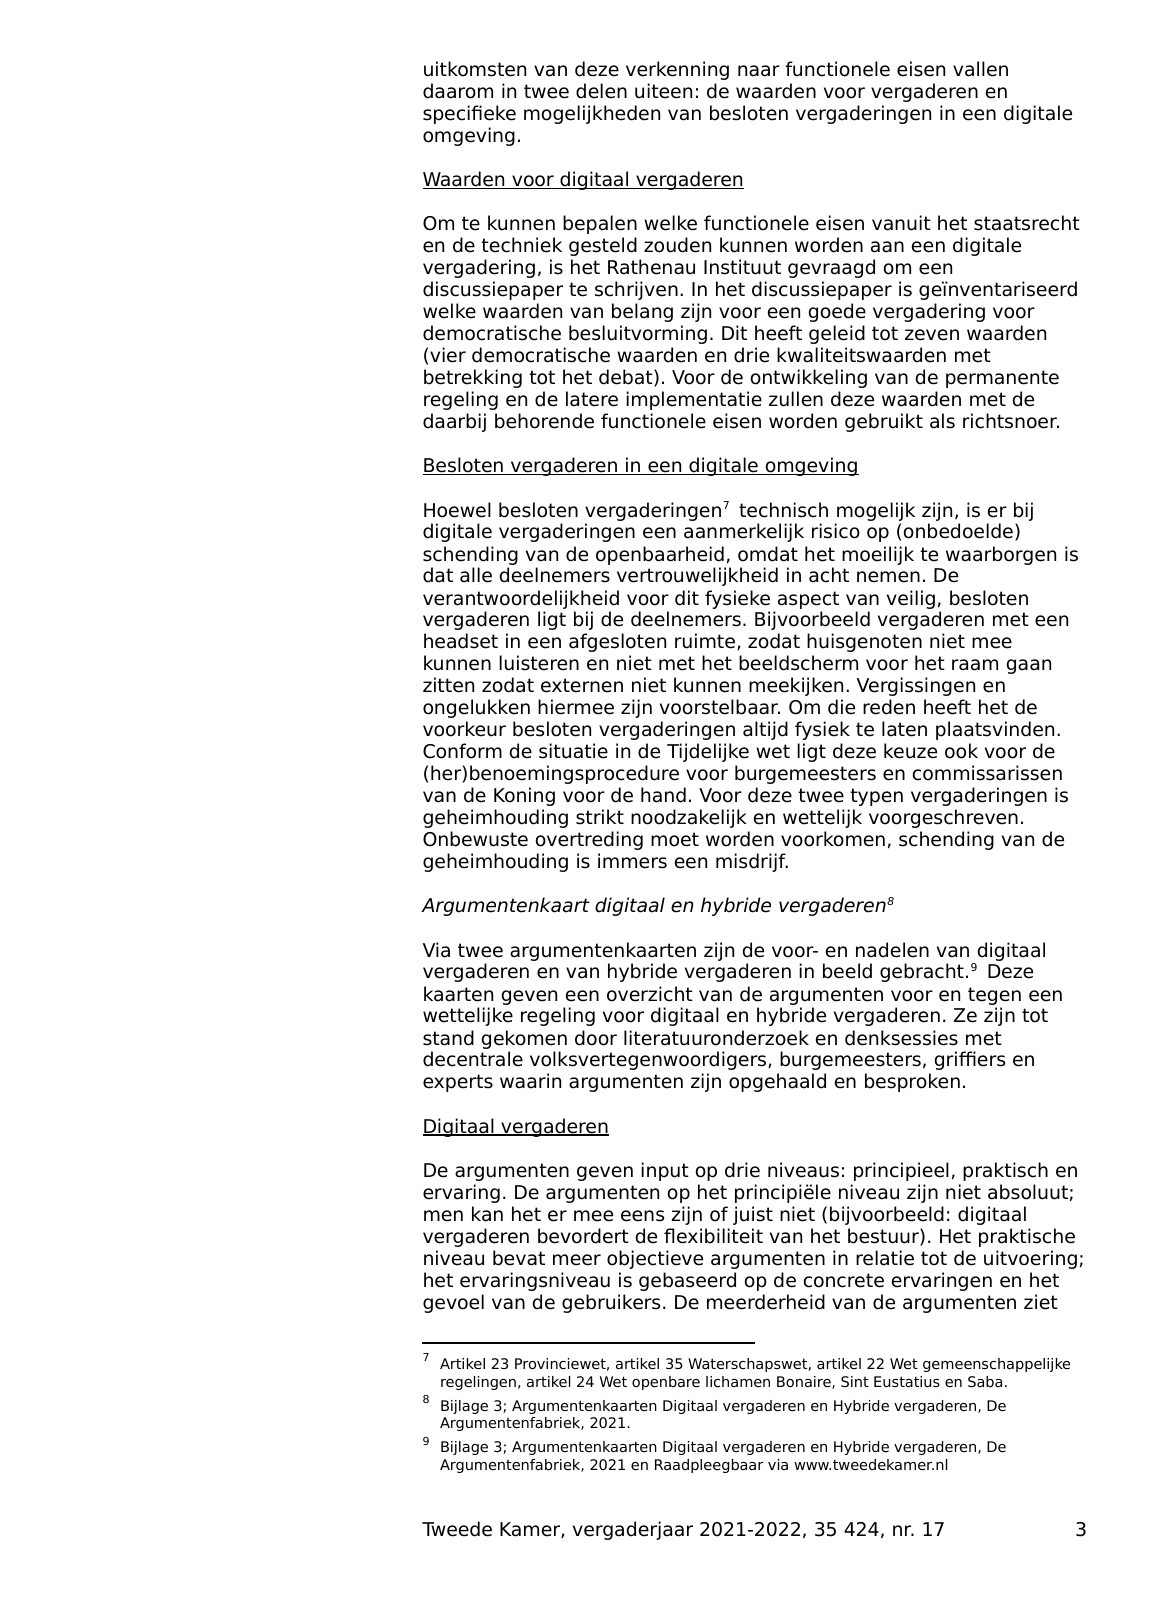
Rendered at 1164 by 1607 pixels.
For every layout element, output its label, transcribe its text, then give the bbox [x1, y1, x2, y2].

subtitle Argumentenkaart digitaal en hybride vergaderen [422, 895, 1087, 917]
subtitle Waarden voor digitaal vergaderen [422, 169, 1087, 191]
text Hoewel besloten vergaderingen technisch mogelijk zijn, is er bij digitale vergaderingen een aanmerkelijk risico op (onbedoelde) schending van de openbaarheid, omdat het moeilijk te waarborgen is dat alle deelnemers vertrouwelijkheid in acht nemen. De verantwoordelijkheid voor dit fysieke aspect van veilig, besloten vergaderen ligt bij de deelnemers. Bijvoorbeeld vergaderen met een headset in een afgesloten ruimte, zodat huisgenoten niet mee kunnen luisteren en niet met het beeldscherm voor het raam gaan zitten zodat externen niet kunnen meekijken. Vergissingen en ongelukken hiermee zijn voorstelbaar. Om die reden heeft het de voorkeur besloten vergaderingen altijd fysiek te laten plaatsvinden. Conform de situatie in de Tijdelijke wet ligt deze keuze ook voor de (her)benoemingsprocedure voor burgemeesters en commissarissen van de Koning voor de hand. Voor deze twee typen vergaderingen is geheimhouding strikt noodzakelijk en wettelijk voorgeschreven. Onbewuste overtreding moet worden voorkomen, schending van de geheimhouding is immers een misdrijf. [422, 499, 1087, 873]
subtitle Besloten vergaderen in een digitale omgeving [422, 455, 1087, 477]
text Via twee argumentenkaarten zijn de voor- en nadelen van digitaal vergaderen en van hybride vergaderen in beeld gebracht. Deze kaarten geven een overzicht van de argumenten voor en tegen een wettelijke regeling voor digitaal en hybride vergaderen. Ze zijn tot stand gekomen door literatuuronderzoek en denksessies met decentrale volksvertegenwoordigers, burgemeesters, griffiers en experts waarin argumenten zijn opgehaald en besproken. [422, 939, 1087, 1093]
text De argumenten geven input op drie niveaus: principieel, praktisch en ervaring. De argumenten op het principiële niveau zijn niet absoluut; men kan het er mee eens zijn of juist niet (bijvoorbeeld: digitaal vergaderen bevordert de flexibiliteit van het bestuur). Het praktische niveau bevat meer objectieve argumenten in relatie tot de uitvoering; het ervaringsniveau is gebaseerd op de concrete ervaringen en het gevoel van de gebruikers. De meerderheid van de argumenten ziet [422, 1160, 1087, 1313]
text Bijlage 3; Argumentenkaarten Digitaal vergaderen en Hybride vergaderen, De Argumentenfabriek, 2021. [422, 1393, 1087, 1432]
text Bijlage 3; Argumentenkaarten Digitaal vergaderen en Hybride vergaderen, De Argumentenfabriek, 2021 en Raadpleegbaar via www.tweedekamer.nl [422, 1435, 1087, 1474]
text uitkomsten van deze verkenning naar functionele eisen vallen daarom in twee delen uiteen: de waarden voor vergaderen en specifieke mogelijkheden van besloten vergaderingen in een digitale omgeving. [422, 59, 1087, 147]
subtitle Digitaal vergaderen [422, 1116, 1087, 1137]
text Artikel 23 Provinciewet, artikel 35 Waterschapswet, artikel 22 Wet gemeenschappelijke regelingen, artikel 24 Wet openbare lichamen Bonaire, Sint Eustatius en Saba. [422, 1352, 1087, 1391]
text Om te kunnen bepalen welke functionele eisen vanuit het staatsrecht en de techniek gesteld zouden kunnen worden aan een digitale vergadering, is het Rathenau Instituut gevraagd om een discussiepaper te schrijven. In het discussiepaper is geïnventariseerd welke waarden van belang zijn voor een goede vergadering voor democratische besluitvorming. Dit heeft geleid tot zeven waarden (vier democratische waarden en drie kwaliteitswaarden met betrekking tot het debat). Voor de ontwikkeling van de permanente regeling en de latere implementatie zullen deze waarden met de daarbij behorende functionele eisen worden gebruikt als richtsnoer. [422, 213, 1087, 433]
